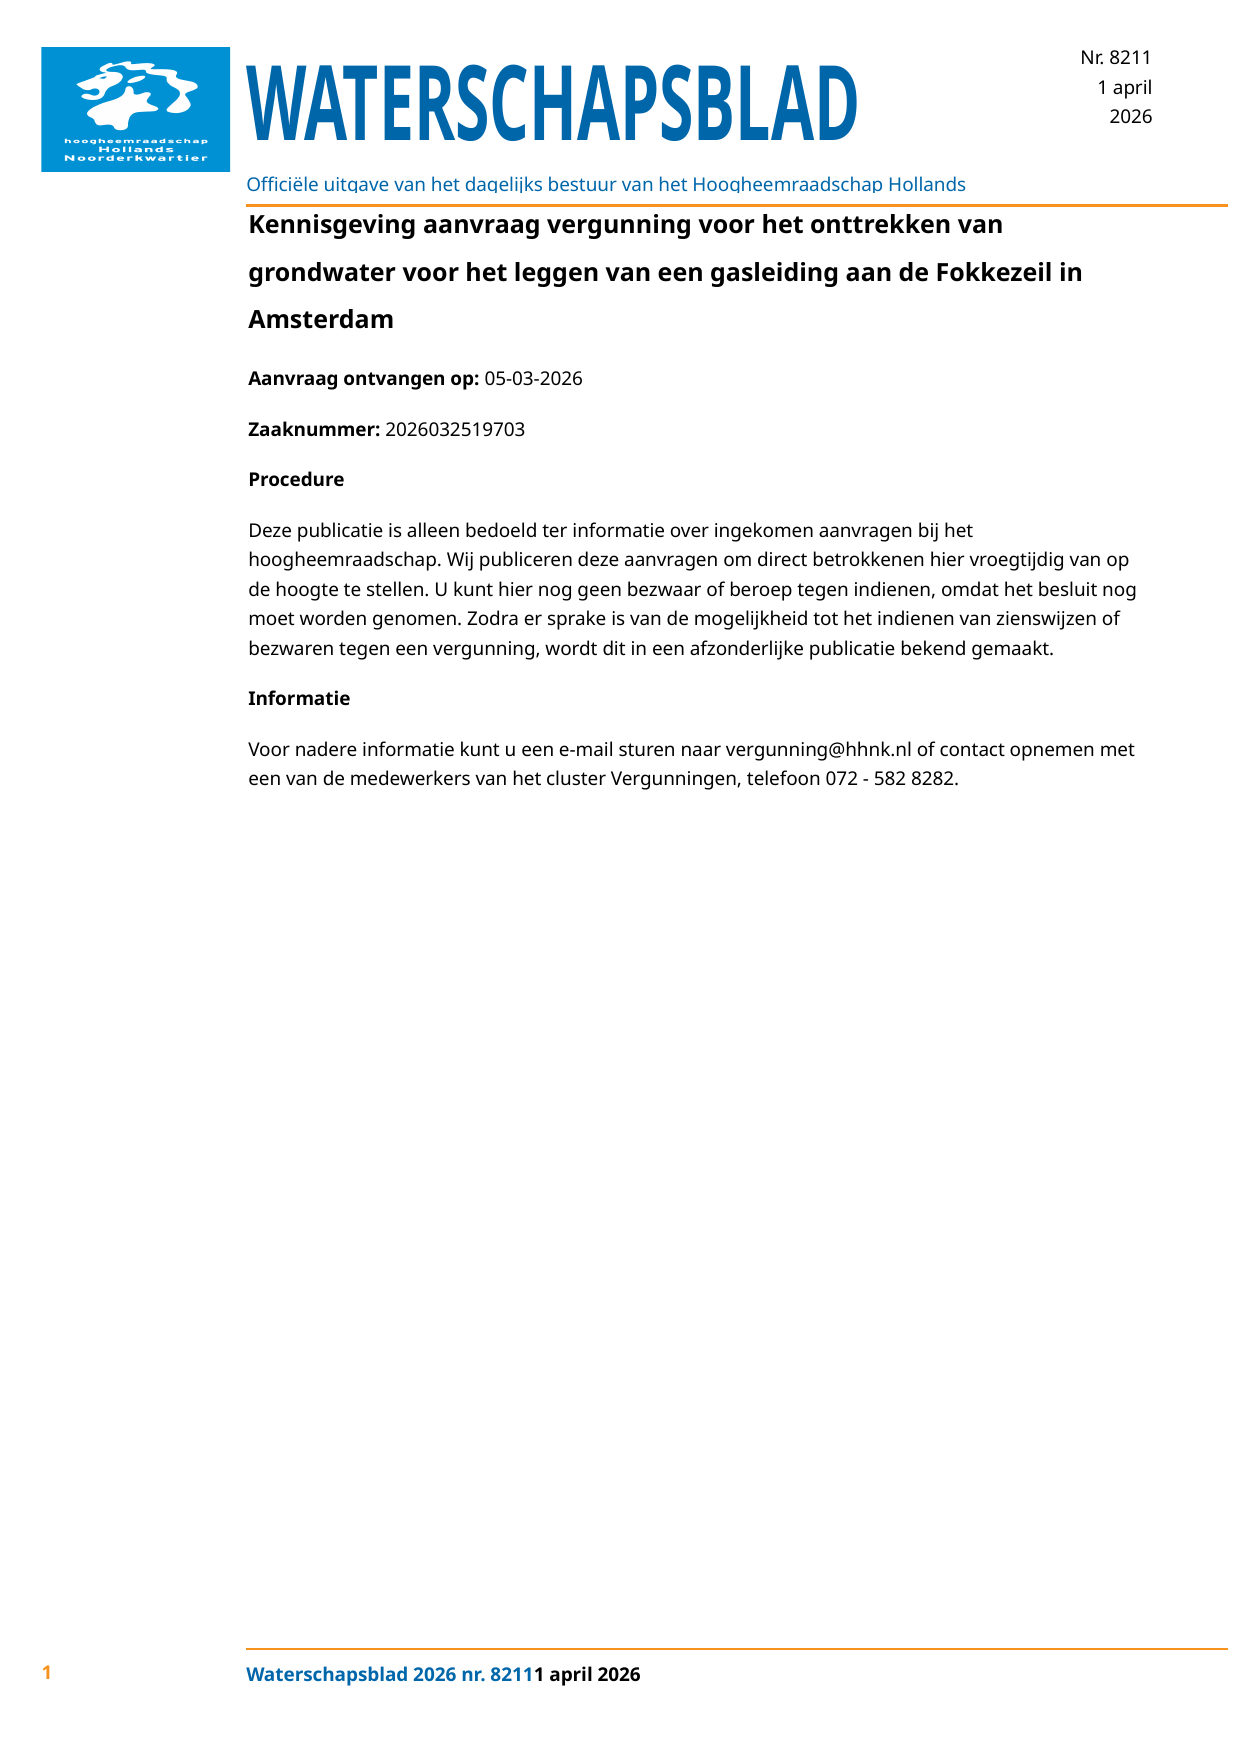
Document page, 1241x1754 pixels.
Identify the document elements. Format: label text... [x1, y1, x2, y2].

text Zaaknummer: 2026032519703 [248, 416, 1152, 442]
picture [129, 76, 144, 82]
text Deze publicatie is alleen bedoeld ter informatie over ingekomen aanvragen bij het hoogheemraadschap. Wij publiceren deze aanvragen om direct betrokkenen hier vroegtijdig van op de hoogte te stellen. U kunt hier nog geen bezwaar of beroep tegen indienen, omdat het besluit nog moet worden genomen. Zodra er sprake is van de mogelijkheid tot het indienen van zienswijzen of bezwaren tegen een vergunning, wordt dit in een afzonderlijke publicatie bekend gemaakt. [248, 517, 1152, 661]
picture [78, 64, 122, 99]
picture [118, 62, 197, 112]
text Aanvraag ontvangen op: 05-03-2026 [248, 366, 1152, 391]
text Voor nadere informatie kunt u een e-mail sturen naar vergunning@hhnk.nl of contact opnemen met een van de medewerkers van het cluster Vergunningen, telefoon 072 - 582 8282. [248, 736, 1152, 791]
text Procedure [248, 466, 1152, 492]
text Kennisgeving aanvraag vergunning voor het onttrekken van grondwater voor het leggen van een gasleiding aan de Fokkezeil in Amsterdam [248, 207, 1152, 336]
picture [88, 87, 157, 130]
text Informatie [248, 686, 1152, 711]
